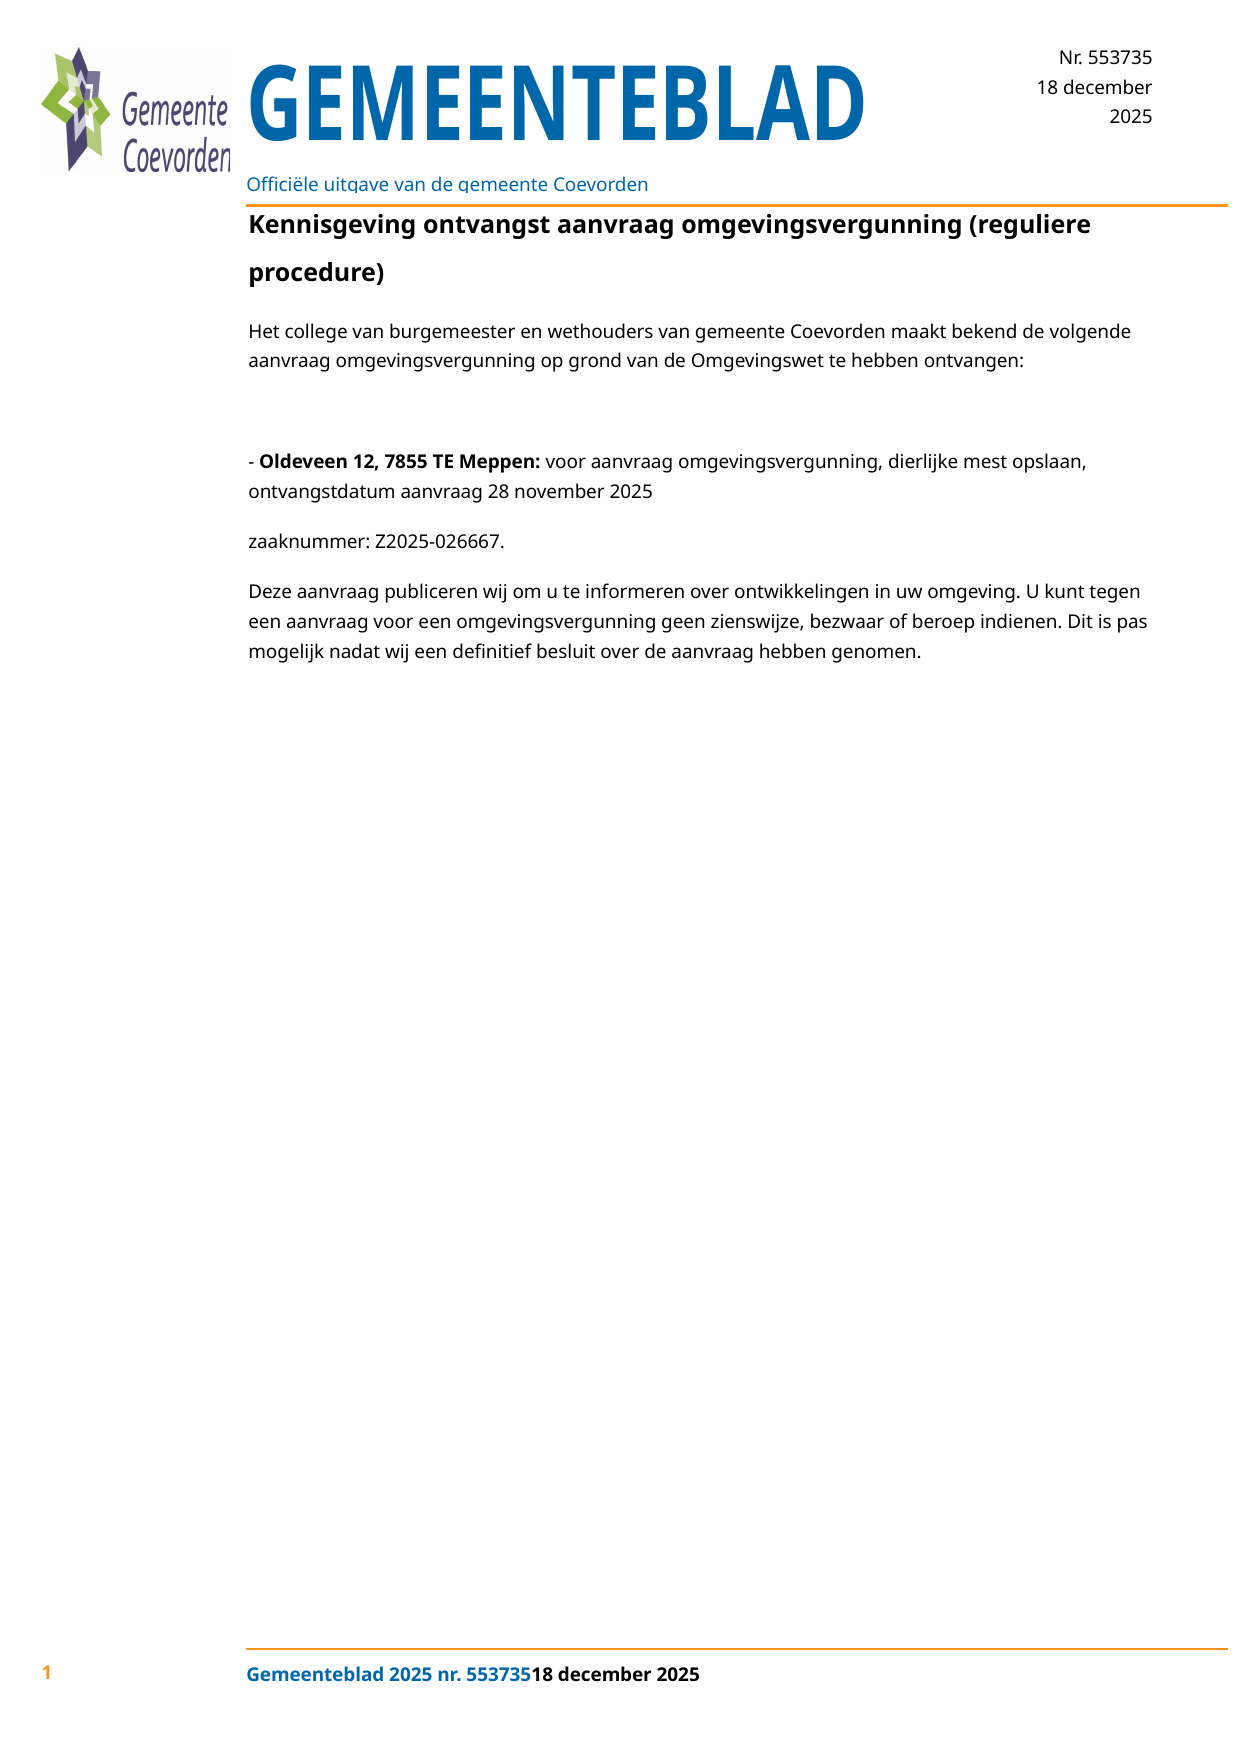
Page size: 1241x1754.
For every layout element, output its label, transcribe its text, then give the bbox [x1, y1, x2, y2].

text Kennisgeving ontvangst aanvraag omgevingsvergunning (reguliere procedure) [248, 207, 1152, 288]
picture [41, 47, 231, 172]
text Het college van burgemeester en wethouders van gemeente Coevorden maakt bekend de volgende aanvraag omgevingsvergunning op grond van de Omgevingswet te hebben ontvangen: [248, 318, 1152, 373]
text Deze aanvraag publiceren wij om u te informeren over ontwikkelingen in uw omgeving. U kunt tegen een aanvraag voor een omgevingsvergunning geen zienswijze, bezwaar of beroep indienen. Dit is pas mogelijk nadat wij een definitief besluit over de aanvraag hebben genomen. [248, 579, 1152, 664]
text - Oldeveen 12, 7855 TE Meppen: voor aanvraag omgevingsvergunning, dierlijke mest opslaan, ontvangstdatum aanvraag 28 november 2025 [248, 448, 1152, 504]
text zaaknummer: Z2025-026667. [248, 528, 1152, 554]
